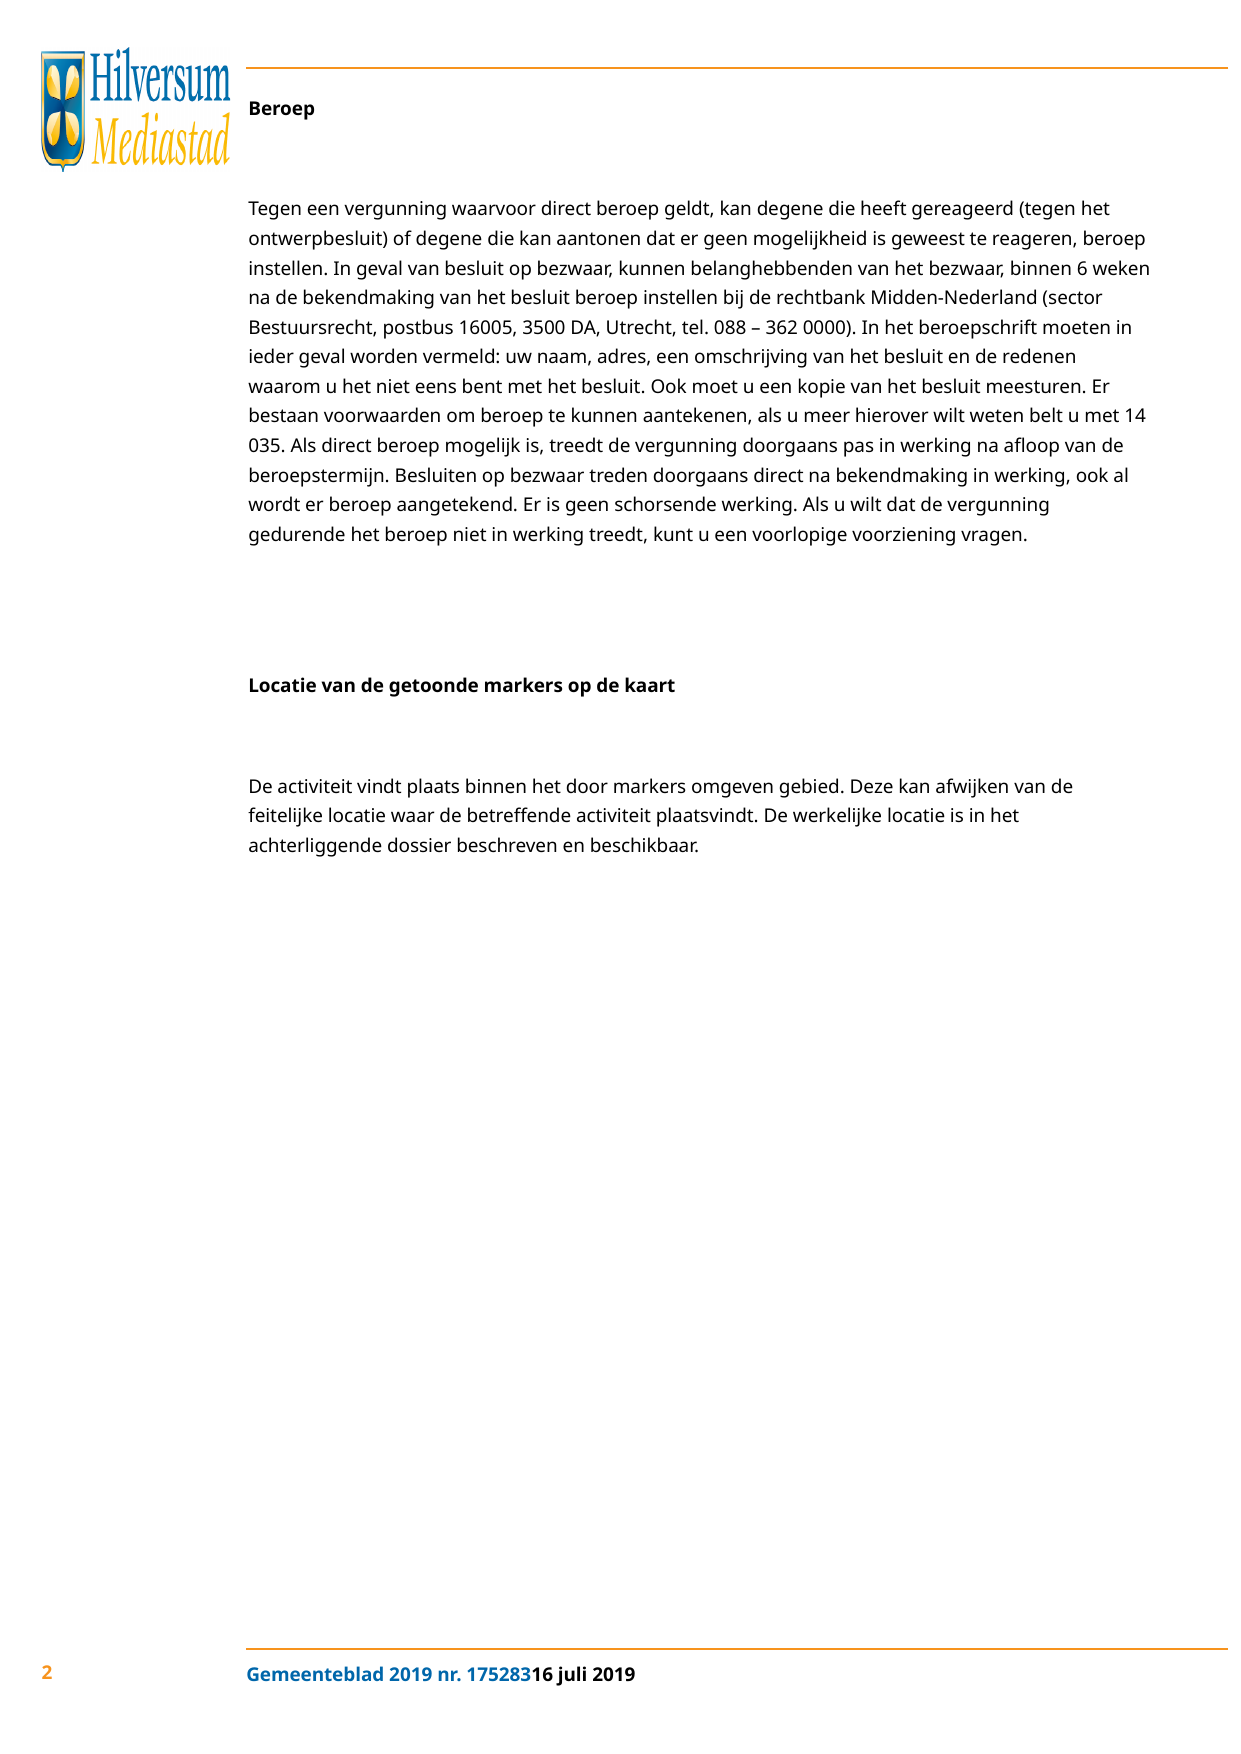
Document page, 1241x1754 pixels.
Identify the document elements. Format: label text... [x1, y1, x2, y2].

text Tegen een vergunning waarvoor direct beroep geldt, kan degene die heeft gereageerd (tegen het ontwerpbesluit) of degene die kan aantonen dat er geen mogelijkheid is geweest te reageren, beroep instellen. In geval van besluit op bezwaar, kunnen belanghebbenden van het bezwaar, binnen 6 weken na de bekendmaking van het besluit beroep instellen bij de rechtbank Midden-Nederland (sector Bestuursrecht, postbus 16005, 3500 DA, Utrecht, tel. 088 – 362 0000). In het beroepschrift moeten in ieder geval worden vermeld: uw naam, adres, een omschrijving van het besluit en de redenen waarom u het niet eens bent met het besluit. Ook moet u een kopie van het besluit meesturen. Er bestaan voorwaarden om beroep te kunnen aantekenen, als u meer hierover wilt weten belt u met 14 035. Als direct beroep mogelijk is, treedt de vergunning doorgaans pas in werking na afloop van de beroepstermijn. Besluiten op bezwaar treden doorgaans direct na bekendmaking in werking, ook al wordt er beroep aangetekend. Er is geen schorsende werking. Als u wilt dat de vergunning gedurende het beroep niet in werking treedt, kunt u een voorlopige voorziening vragen. [248, 196, 1152, 547]
text Beroep [248, 95, 1152, 121]
text De activiteit vindt plaats binnen het door markers omgeven gebied. Deze kan afwijken van de feitelijke locatie waar de betreffende activiteit plaatsvindt. De werkelijke locatie is in het achterliggende dossier beschreven en beschikbaar. [248, 773, 1152, 858]
picture [41, 47, 231, 172]
text Locatie van de getoonde markers op de kaart [248, 672, 1152, 698]
